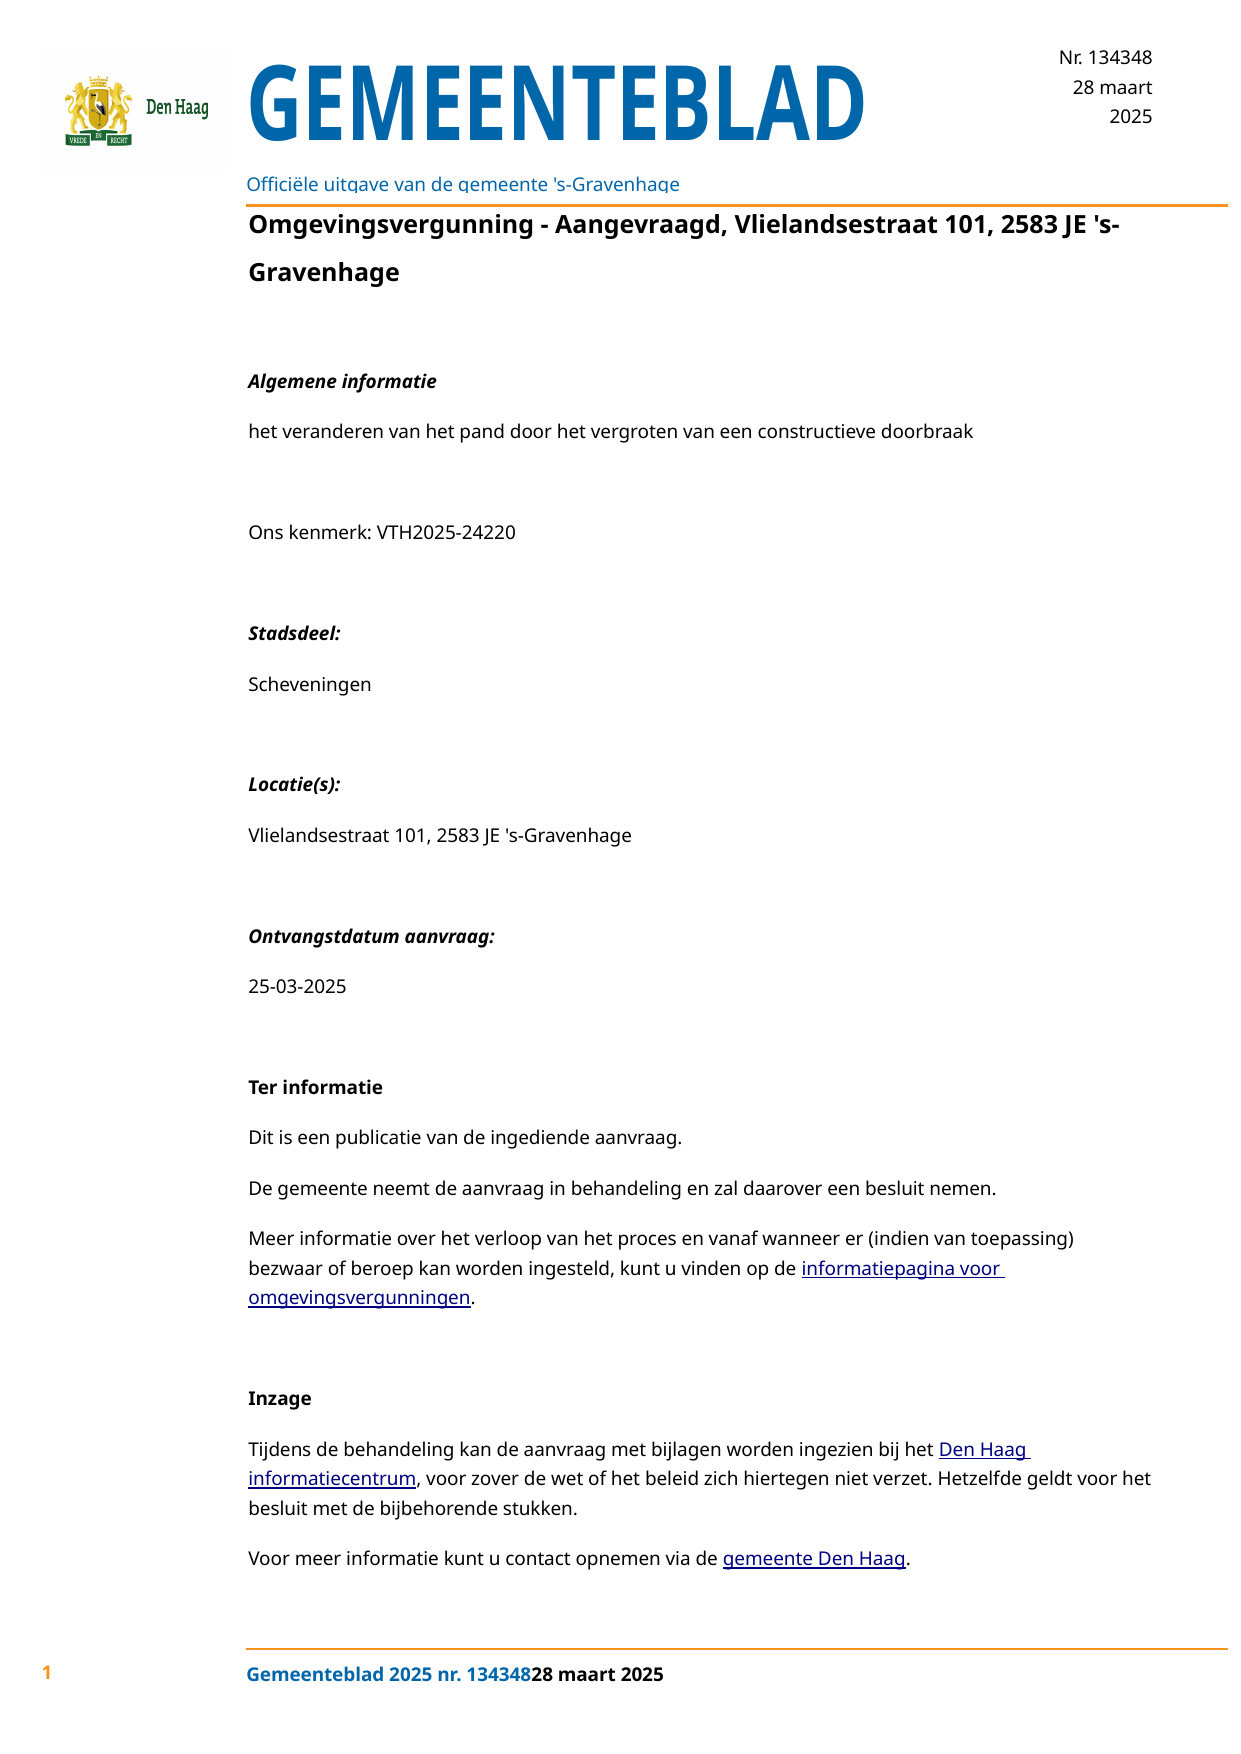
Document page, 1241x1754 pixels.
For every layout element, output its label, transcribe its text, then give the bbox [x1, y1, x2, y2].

text Scheveningen [248, 671, 1152, 697]
text Vlielandsestraat 101, 2583 JE 's-Gravenhage [248, 822, 1152, 848]
text Ons kenmerk: VTH2025-24220 [248, 519, 1152, 545]
text het veranderen van het pand door het vergroten van een constructieve doorbraak [248, 419, 1152, 444]
text Stadsdeel: [248, 620, 1152, 646]
text Voor meer informatie kunt u contact opnemen via de gemeente Den Haag. [248, 1545, 1152, 1571]
text Tijdens de behandeling kan de aanvraag met bijlagen worden ingezien bij het Den Haag informatiecentrum, voor zover de wet of het beleid zich hiertegen niet verzet. Hetzelfde geldt voor het besluit met de bijbehorende stukken. [248, 1436, 1152, 1521]
text Ontvangstdatum aanvraag: [248, 923, 1152, 949]
text Locatie(s): [248, 772, 1152, 797]
text Inzage [248, 1385, 1152, 1411]
picture [41, 47, 231, 172]
text Algemene informatie [248, 368, 1152, 394]
text 25-03-2025 [248, 973, 1152, 999]
text Dit is een publicatie van de ingediende aanvraag. [248, 1124, 1152, 1150]
text Omgevingsvergunning - Aangevraagd, Vlielandsestraat 101, 2583 JE 's-Gravenhage [248, 207, 1152, 288]
text Meer informatie over het verloop van het proces en vanaf wanneer er (indien van toepassing) bezwaar of beroep kan worden ingesteld, kunt u vinden op de informatiepagina voor omgevingsvergunningen. [248, 1225, 1152, 1310]
text De gemeente neemt de aanvraag in behandeling en zal daarover een besluit nemen. [248, 1175, 1152, 1201]
text Ter informatie [248, 1074, 1152, 1100]
